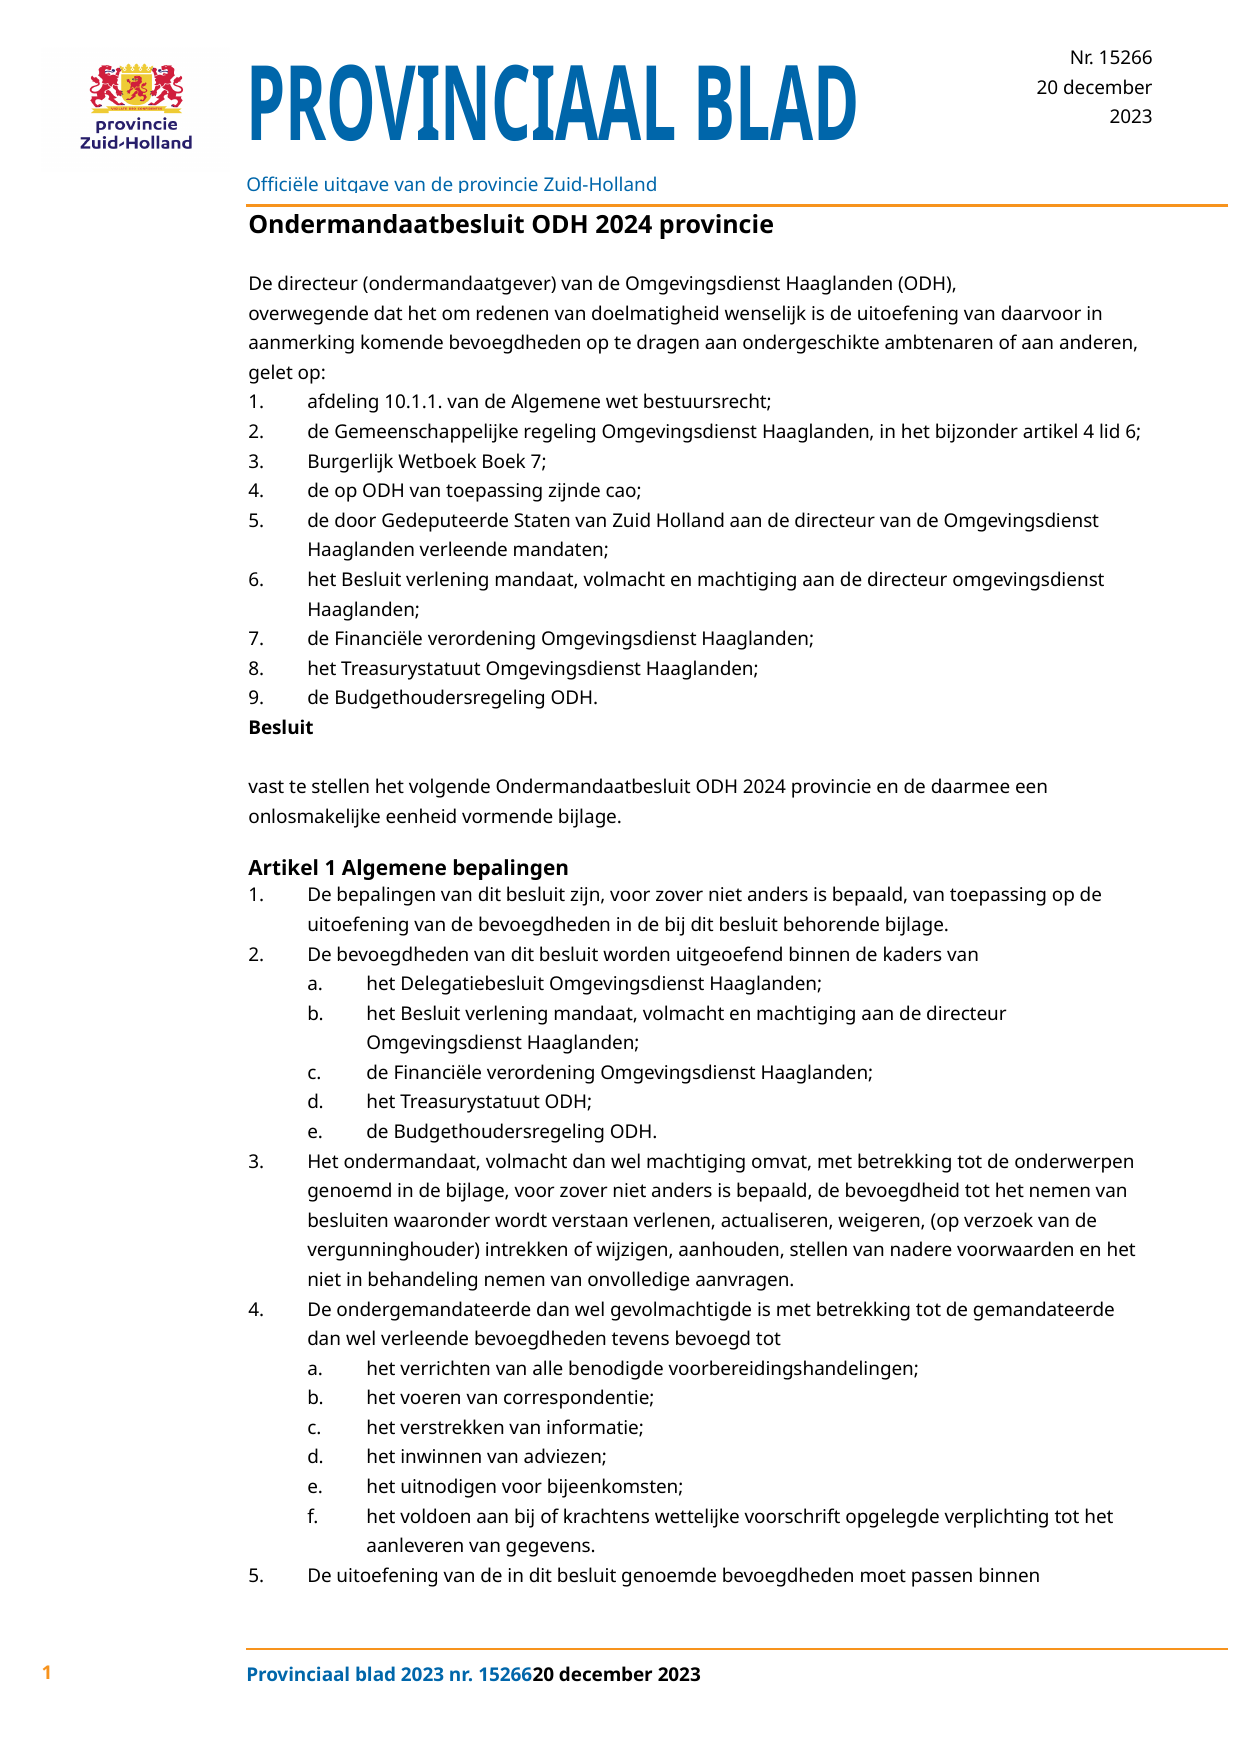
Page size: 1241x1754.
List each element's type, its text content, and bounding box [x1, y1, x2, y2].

list het verstrekken van informatie; [307, 1414, 1152, 1440]
list het voldoen aan bij of krachtens wettelijke voorschrift opgelegde verplichting tot het aanleveren van gegevens. [307, 1503, 1152, 1558]
list De uitoefening van de in dit besluit genoemde bevoegdheden moet passen binnen [248, 1562, 1152, 1588]
list het Treasurystatuut ODH; [307, 1089, 1152, 1114]
list het Delegatiebesluit Omgevingsdienst Haaglanden; [307, 970, 1152, 996]
list de Budgethoudersregeling ODH. [248, 684, 1152, 710]
list de Gemeenschappelijke regeling Omgevingsdienst Haaglanden, in het bijzonder artikel 4 lid 6; [248, 418, 1152, 444]
list het verrichten van alle benodigde voorbereidingshandelingen; [307, 1355, 1152, 1381]
list het voeren van correspondentie; [307, 1384, 1152, 1410]
text De directeur (ondermandaatgever) van de Omgevingsdienst Haaglanden (ODH), [248, 270, 1152, 296]
list De ondergemandateerde dan wel gevolmachtigde is met betrekking tot de gemandateerde dan wel verleende bevoegdheden tevens bevoegd tot [248, 1296, 1152, 1351]
text gelet op: [248, 359, 1152, 385]
list Burgerlijk Wetboek Boek 7; [248, 448, 1152, 473]
list het inwinnen van adviezen; [307, 1444, 1152, 1469]
list het Besluit verlening mandaat, volmacht en machtiging aan de directeur omgevingsdienst Haaglanden; [248, 566, 1152, 621]
text Besluit [248, 714, 1152, 740]
list de door Gedeputeerde Staten van Zuid Holland aan de directeur van de Omgevingsdienst Haaglanden verleende mandaten; [248, 507, 1152, 562]
list De bevoegdheden van dit besluit worden uitgeoefend binnen de kaders van [248, 941, 1152, 967]
list de op ODH van toepassing zijnde cao; [248, 477, 1152, 503]
list het Treasurystatuut Omgevingsdienst Haaglanden; [248, 655, 1152, 681]
text Artikel 1 Algemene bepalingen [248, 853, 1152, 882]
text vast te stellen het volgende Ondermandaatbesluit ODH 2024 provincie en de daarmee een onlosmakelijke eenheid vormende bijlage. [248, 773, 1152, 828]
list Het ondermandaat, volmacht dan wel machtiging omvat, met betrekking tot de onderwerpen genoemd in de bijlage, voor zover niet anders is bepaald, de bevoegdheid tot het nemen van besluiten waaronder wordt verstaan verlenen, actualiseren, weigeren, (op verzoek van de vergunninghouder) intrekken of wijzigen, aanhouden, stellen van nadere voorwaarden en het niet in behandeling nemen van onvolledige aanvragen. [248, 1148, 1152, 1292]
text overwegende dat het om redenen van doelmatigheid wenselijk is de uitoefening van daarvoor in aanmerking komende bevoegdheden op te dragen aan ondergeschikte ambtenaren of aan anderen, [248, 300, 1152, 355]
list De bepalingen van dit besluit zijn, voor zover niet anders is bepaald, van toepassing op de uitoefening van de bevoegdheden in de bij dit besluit behorende bijlage. [248, 882, 1152, 937]
list de Financiële verordening Omgevingsdienst Haaglanden; [248, 625, 1152, 651]
list de Budgethoudersregeling ODH. [307, 1118, 1152, 1144]
text Ondermandaatbesluit ODH 2024 provincie [248, 207, 1152, 241]
list de Financiële verordening Omgevingsdienst Haaglanden; [307, 1059, 1152, 1085]
picture [41, 47, 231, 172]
list afdeling 10.1.1. van de Algemene wet bestuursrecht; [248, 389, 1152, 414]
list het uitnodigen voor bijeenkomsten; [307, 1473, 1152, 1499]
list het Besluit verlening mandaat, volmacht en machtiging aan de directeur Omgevingsdienst Haaglanden; [307, 1000, 1152, 1055]
